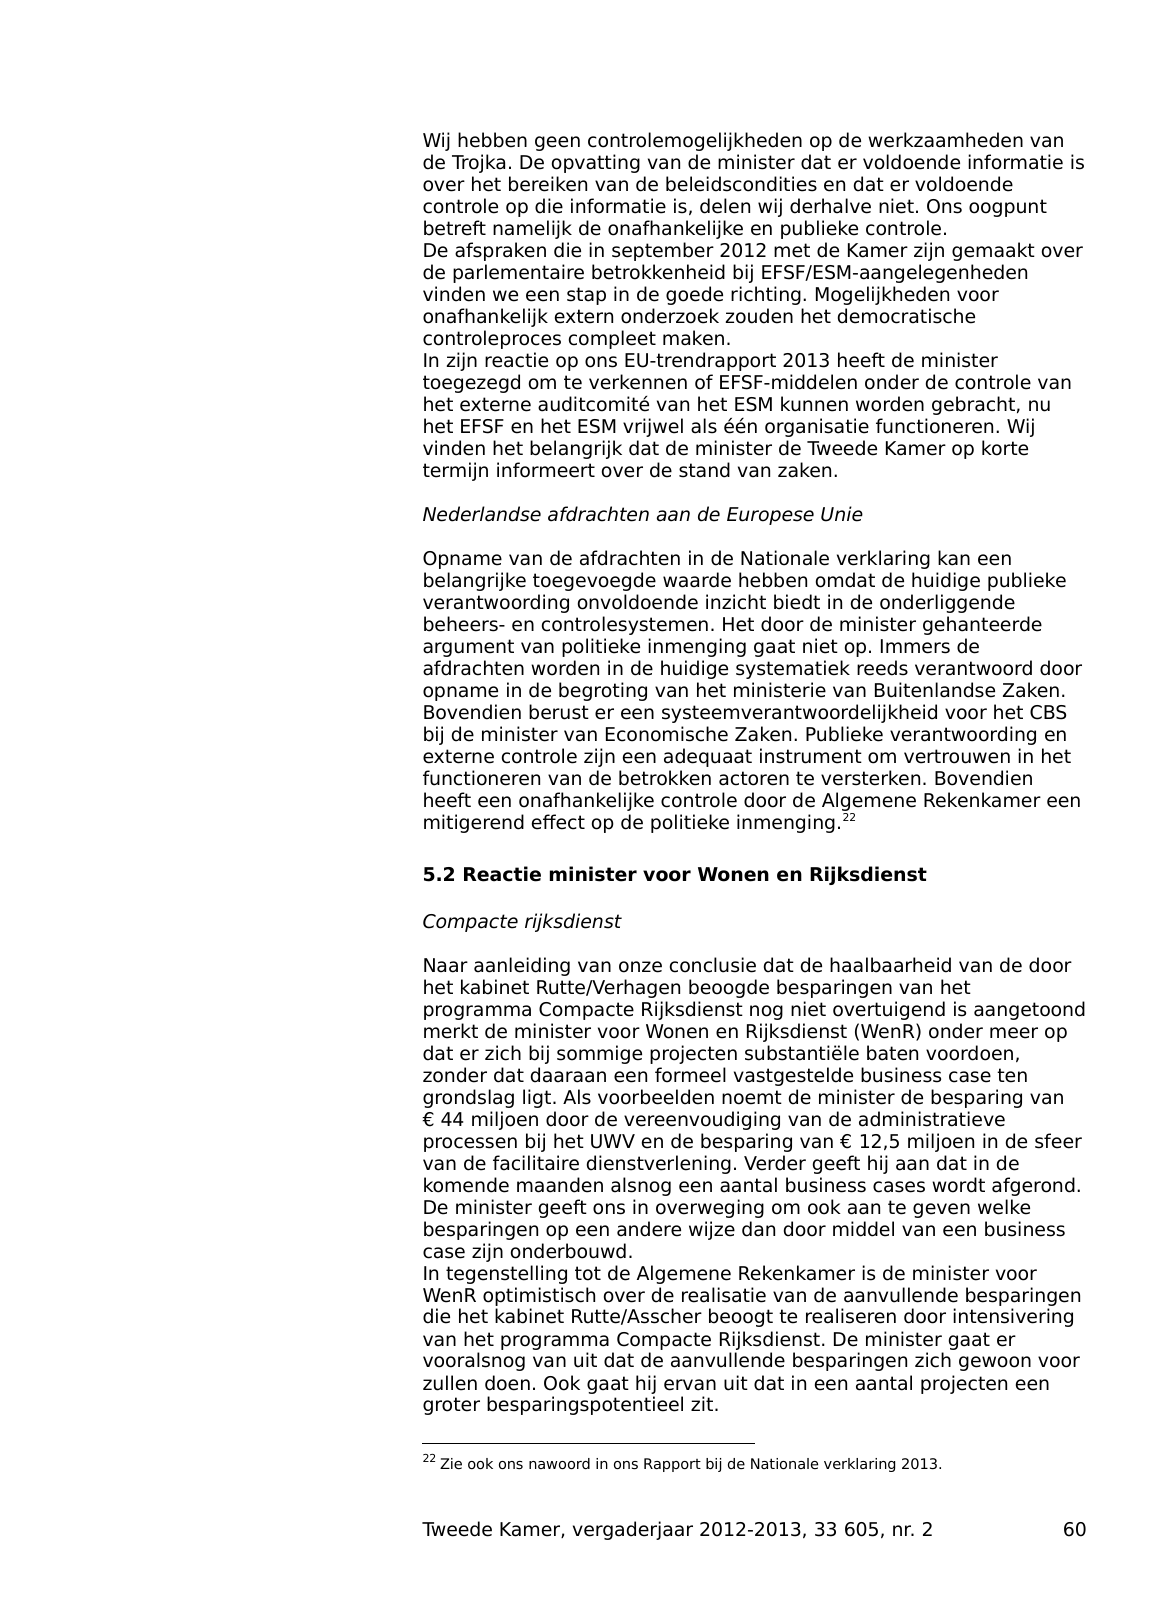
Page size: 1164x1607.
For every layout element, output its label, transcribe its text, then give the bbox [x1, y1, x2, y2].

text Naar aanleiding van onze conclusie dat de haalbaarheid van de door het kabinet Rutte/Verhagen beoogde besparingen van het programma Compacte Rijksdienst nog niet overtuigend is aangetoond merkt de minister voor Wonen en Rijksdienst (WenR) onder meer op dat er zich bij sommige projecten substantiële baten voordoen, zonder dat daaraan een formeel vastgestelde business case ten grondslag ligt. Als voorbeelden noemt de minister de besparing van € 44 miljoen door de vereenvoudiging van de administratieve processen bij het UWV en de besparing van € 12,5 miljoen in de sfeer van de facilitaire dienstverlening. Verder geeft hij aan dat in de komende maanden alsnog een aantal business cases wordt afgerond. [422, 955, 1087, 1197]
text De minister geeft ons in overweging om ook aan te geven welke besparingen op een andere wijze dan door middel van een business case zijn onderbouwd. [422, 1197, 1087, 1262]
subtitle Compacte rijksdienst [422, 911, 1087, 933]
text De afspraken die in september 2012 met de Kamer zijn gemaakt over de parlementaire betrokkenheid bij EFSF/ESM-aangelegenheden vinden we een stap in de goede richting. Mogelijkheden voor onafhankelijk extern onderzoek zouden het democratische controleproces compleet maken. [422, 240, 1087, 350]
text Opname van de afdrachten in de Nationale verklaring kan een belangrijke toegevoegde waarde hebben omdat de huidige publieke verantwoording onvoldoende inzicht biedt in de onderliggende beheers- en controlesystemen. Het door de minister gehanteerde argument van politieke inmenging gaat niet op. Immers de afdrachten worden in de huidige systematiek reeds verantwoord door opname in de begroting van het ministerie van Buitenlandse Zaken. Bovendien berust er een systeemverantwoordelijkheid voor het CBS bij de minister van Economische Zaken. Publieke verantwoording en externe controle zijn een adequaat instrument om vertrouwen in het functioneren van de betrokken actoren te versterken. Bovendien heeft een onafhankelijke controle door de Algemene Rekenkamer een mitigerend effect op de politieke inmenging. [422, 548, 1087, 834]
text In zijn reactie op ons EU-trendrapport 2013 heeft de minister toegezegd om te verkennen of EFSF-middelen onder de controle van het externe auditcomité van het ESM kunnen worden gebracht, nu het EFSF en het ESM vrijwel als één organisatie functioneren. Wij vinden het belangrijk dat de minister de Tweede Kamer op korte termijn informeert over de stand van zaken. [422, 350, 1087, 482]
text In tegenstelling tot de Algemene Rekenkamer is de minister voor WenR optimistisch over de realisatie van de aanvullende besparingen die het kabinet Rutte/Asscher beoogt te realiseren door intensivering van het programma Compacte Rijksdienst. De minister gaat er vooralsnog van uit dat de aanvullende besparingen zich gewoon voor zullen doen. Ook gaat hij ervan uit dat in een aantal projecten een groter besparingspotentieel zit. [422, 1262, 1087, 1416]
text Wij hebben geen controlemogelijkheden op de werkzaamheden van de Trojka. De opvatting van de minister dat er voldoende informatie is over het bereiken van de beleidscondities en dat er voldoende controle op die informatie is, delen wij derhalve niet. Ons oogpunt betreft namelijk de onafhankelijke en publieke controle. [422, 130, 1087, 240]
subtitle Nederlandse afdrachten aan de Europese Unie [422, 504, 1087, 526]
subtitle 5.2 Reactie minister voor Wonen en Rijksdienst [422, 864, 1087, 886]
text Zie ook ons nawoord in ons Rapport bij de Nationale verklaring 2013. [422, 1452, 1087, 1474]
